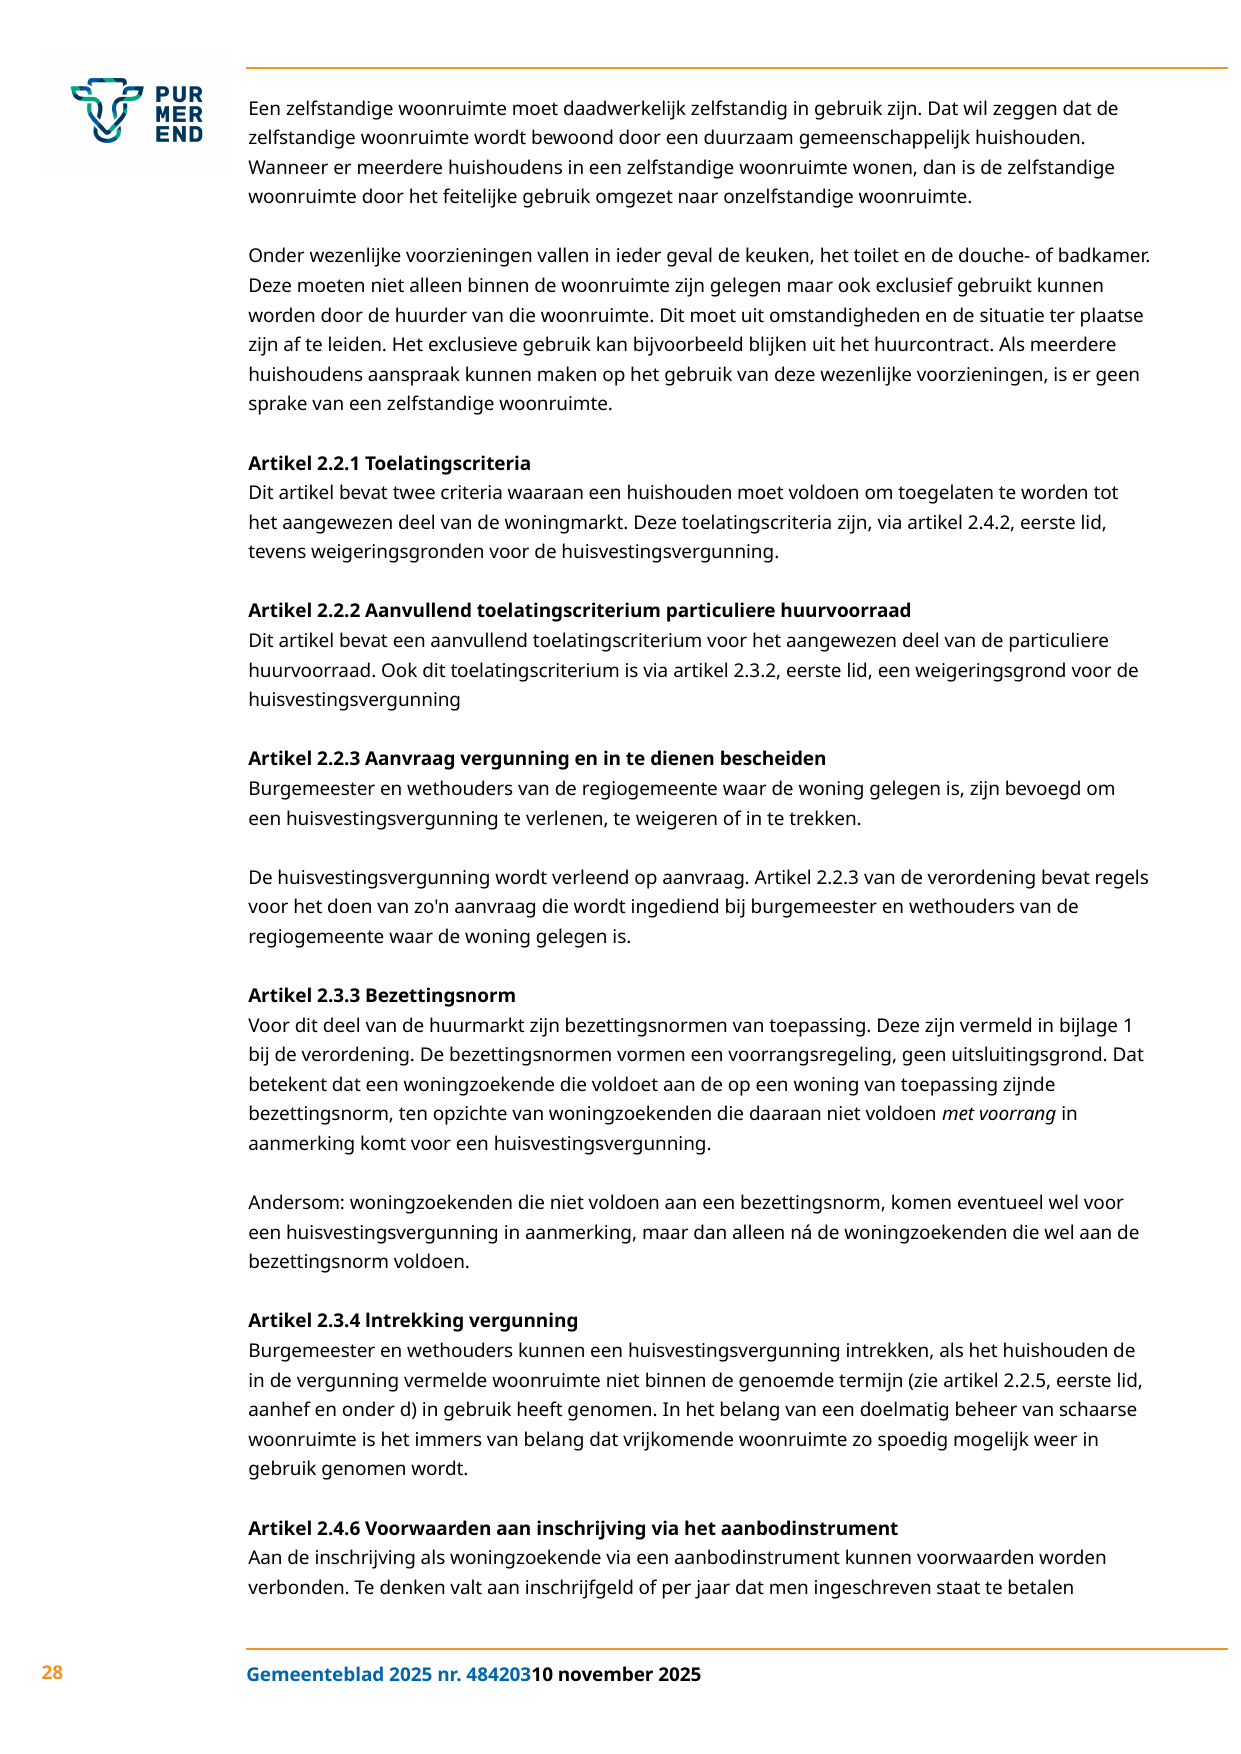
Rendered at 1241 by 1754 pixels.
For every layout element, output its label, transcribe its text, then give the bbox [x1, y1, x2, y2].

text Een zelfstandige woonruimte moet daadwerkelijk zelfstandig in gebruik zijn. Dat wil zeggen dat de zelfstandige woonruimte wordt bewoond door een duurzaam gemeenschappelijk huishouden. Wanneer er meerdere huishoudens in een zelfstandige woonruimte wonen, dan is de zelfstandige woonruimte door het feitelijke gebruik omgezet naar onzelfstandige woonruimte. [248, 95, 1152, 209]
text Artikel 2.2.1 Toelatingscriteria [248, 450, 1152, 476]
text Voor dit deel van de huurmarkt zijn bezettingsnormen van toepassing. Deze zijn vermeld in bijlage 1 bij de verordening. De bezettingsnormen vormen een voorrangsregeling, geen uitsluitingsgrond. Dat betekent dat een woningzoekende die voldoet aan de op een woning van toepassing zijnde bezettingsnorm, ten opzichte van woningzoekenden die daaraan niet voldoen met voorrang in aanmerking komt voor een huisvestingsvergunning. [248, 1012, 1152, 1156]
text Aan de inschrijving als woningzoekende via een aanbodinstrument kunnen voorwaarden worden verbonden. Te denken valt aan inschrijfgeld of per jaar dat men ingeschreven staat te betalen [248, 1544, 1152, 1600]
text Burgemeester en wethouders kunnen een huisvestingsvergunning intrekken, als het huishouden de in de vergunning vermelde woonruimte niet binnen de genoemde termijn (zie artikel 2.2.5, eerste lid, aanhef en onder d) in gebruik heeft genomen. In het belang van een doelmatig beheer van schaarse woonruimte is het immers van belang dat vrijkomende woonruimte zo spoedig mogelijk weer in gebruik genomen wordt. [248, 1337, 1152, 1481]
text Dit artikel bevat een aanvullend toelatingscriterium voor het aangewezen deel van de particuliere huurvoorraad. Ook dit toelatingscriterium is via artikel 2.3.2, eerste lid, een weigeringsgrond voor de huisvestingsvergunning [248, 627, 1152, 712]
text Andersom: woningzoekenden die niet voldoen aan een bezettingsnorm, komen eventueel wel voor een huisvestingsvergunning in aanmerking, maar dan alleen ná de woningzoekenden die wel aan de bezettingsnorm voldoen. [248, 1189, 1152, 1274]
text Burgemeester en wethouders van de regiogemeente waar de woning gelegen is, zijn bevoegd om een huisvestingsvergunning te verlenen, te weigeren of in te trekken. [248, 775, 1152, 831]
text Dit artikel bevat twee criteria waaraan een huishouden moet voldoen om toegelaten te worden tot het aangewezen deel van de woningmarkt. Deze toelatingscriteria zijn, via artikel 2.4.2, eerste lid, tevens weigeringsgronden voor de huisvestingsvergunning. [248, 479, 1152, 564]
text Artikel 2.2.3 Aanvraag vergunning en in te dienen bescheiden [248, 746, 1152, 771]
text Artikel 2.3.3 Bezettingsnorm [248, 982, 1152, 1008]
text De huisvestingsvergunning wordt verleend op aanvraag. Artikel 2.2.3 van de verordening bevat regels voor het doen van zo'n aanvraag die wordt ingediend bij burgemeester en wethouders van de regiogemeente waar de woning gelegen is. [248, 864, 1152, 949]
text Artikel 2.3.4 lntrekking vergunning [248, 1308, 1152, 1333]
text Artikel 2.4.6 Voorwaarden aan inschrijving via het aanbodinstrument [248, 1515, 1152, 1541]
picture [41, 47, 231, 172]
text Onder wezenlijke voorzieningen vallen in ieder geval de keuken, het toilet en de douche- of badkamer. Deze moeten niet alleen binnen de woonruimte zijn gelegen maar ook exclusief gebruikt kunnen worden door de huurder van die woonruimte. Dit moet uit omstandigheden en de situatie ter plaatse zijn af te leiden. Het exclusieve gebruik kan bijvoorbeeld blijken uit het huurcontract. Als meerdere huishoudens aanspraak kunnen maken op het gebruik van deze wezenlijke voorzieningen, is er geen sprake van een zelfstandige woonruimte. [248, 243, 1152, 416]
text Artikel 2.2.2 Aanvullend toelatingscriterium particuliere huurvoorraad [248, 598, 1152, 623]
